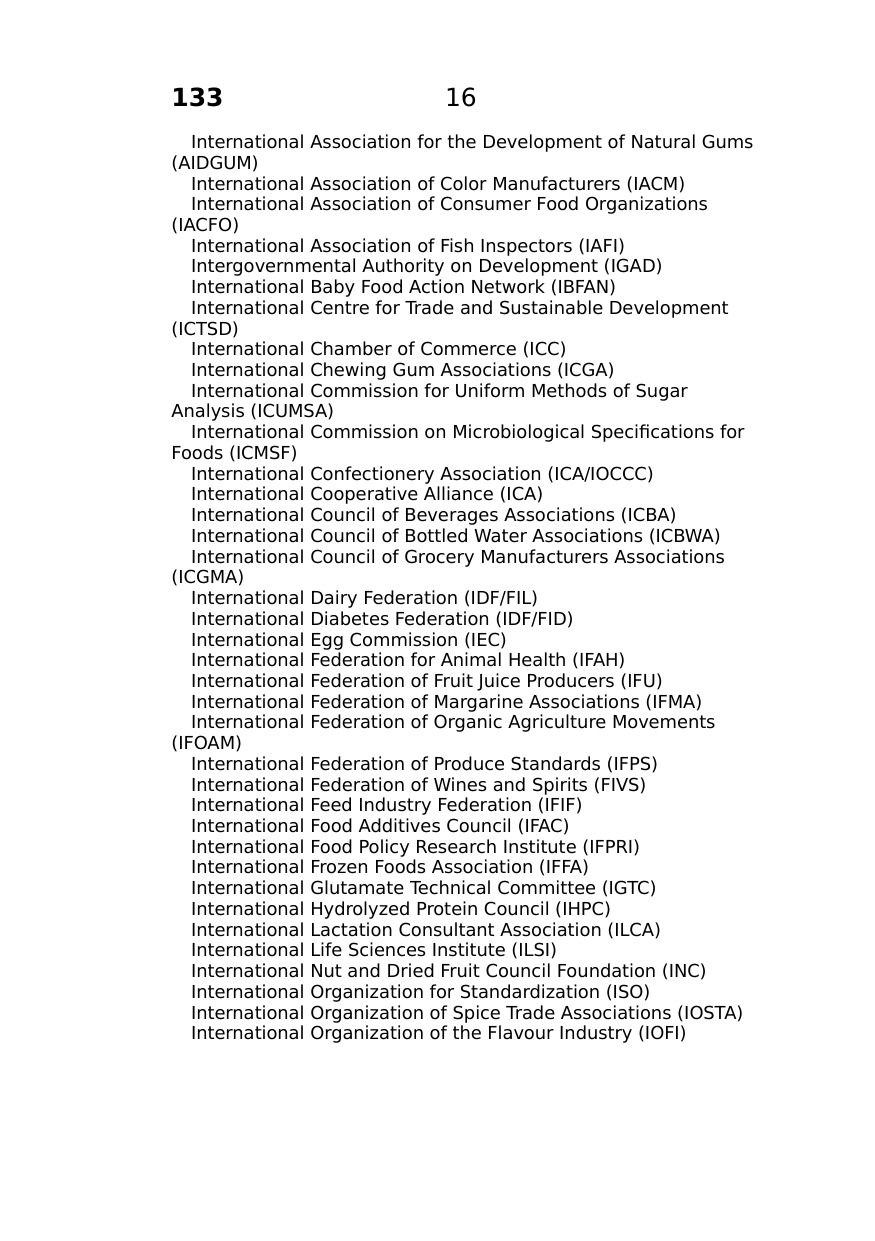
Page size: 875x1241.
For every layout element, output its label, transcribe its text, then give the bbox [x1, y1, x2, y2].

text International Feed Industry Federation (IFIF) [171, 795, 756, 816]
text International Organization of Spice Trade Associations (IOSTA) [171, 1002, 756, 1023]
text International Association of Fish Inspectors (IAFI) [171, 236, 756, 256]
text International Egg Commission (IEC) [171, 629, 756, 650]
text International Council of Grocery Manufacturers Associations (ICGMA) [171, 546, 756, 588]
text International Frozen Foods Association (IFFA) [171, 857, 756, 878]
text International Association for the Development of Natural Gums (AIDGUM) [171, 132, 756, 173]
text International Association of Color Manufacturers (IACM) [171, 173, 756, 194]
text International Association of Consumer Food Organizations (IACFO) [171, 194, 756, 236]
text International Nut and Dried Fruit Council Foundation (INC) [171, 961, 756, 982]
text International Cooperative Alliance (ICA) [171, 484, 756, 505]
text International Federation of Fruit Juice Producers (IFU) [171, 671, 756, 692]
text International Federation of Margarine Associations (IFMA) [171, 692, 756, 712]
text International Confectionery Association (ICA/IOCCC) [171, 463, 756, 484]
text International Hydrolyzed Protein Council (IHPC) [171, 899, 756, 919]
text International Life Sciences Institute (ILSI) [171, 940, 756, 961]
text International Council of Beverages Associations (ICBA) [171, 505, 756, 526]
text Intergovernmental Authority on Development (IGAD) [171, 256, 756, 277]
text International Federation for Animal Health (IFAH) [171, 650, 756, 671]
text International Federation of Produce Standards (IFPS) [171, 754, 756, 774]
text International Council of Bottled Water Associations (ICBWA) [171, 526, 756, 546]
text International Chewing Gum Associations (ICGA) [171, 360, 756, 381]
text International Diabetes Federation (IDF/FID) [171, 609, 756, 629]
text International Baby Food Action Network (IBFAN) [171, 277, 756, 298]
text International Food Policy Research Institute (IFPRI) [171, 837, 756, 857]
text International Federation of Organic Agriculture Movements (IFOAM) [171, 712, 756, 754]
text International Dairy Federation (IDF/FIL) [171, 588, 756, 609]
text International Lactation Consultant Association (ILCA) [171, 919, 756, 940]
text International Food Additives Council (IFAC) [171, 816, 756, 837]
text International Centre for Trade and Sustainable Development (ICTSD) [171, 298, 756, 339]
text International Chamber of Commerce (ICC) [171, 339, 756, 360]
text International Commission on Microbiological Specifications for Foods (ICMSF) [171, 422, 756, 463]
text International Organization of the Flavour Industry (IOFI) [171, 1023, 756, 1044]
text International Federation of Wines and Spirits (FIVS) [171, 774, 756, 795]
text International Organization for Standardization (ISO) [171, 982, 756, 1002]
text International Glutamate Technical Committee (IGTC) [171, 878, 756, 899]
text International Commission for Uniform Methods of Sugar Analysis (ICUMSA) [171, 381, 756, 422]
